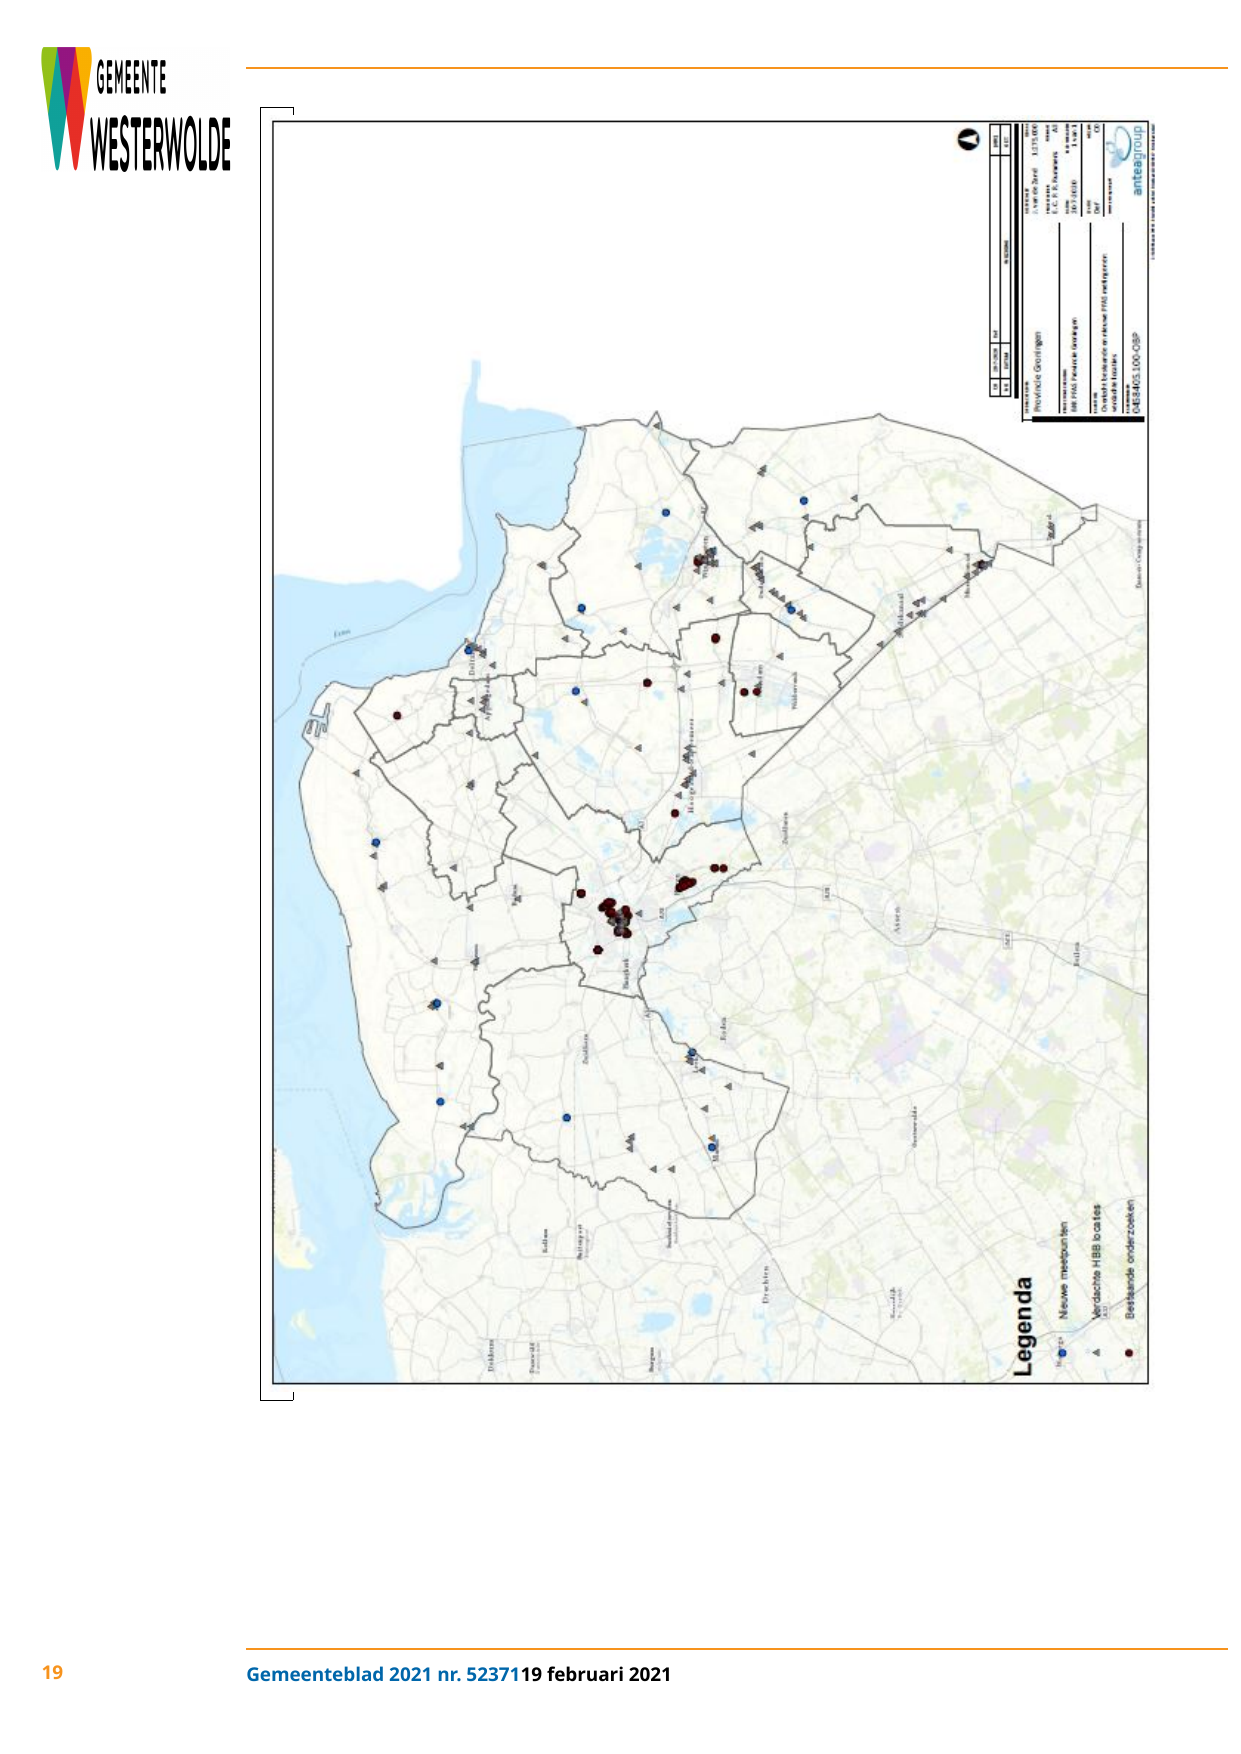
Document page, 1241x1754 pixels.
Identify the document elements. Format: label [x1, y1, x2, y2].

picture [268, 115, 1155, 1392]
picture [41, 47, 231, 172]
